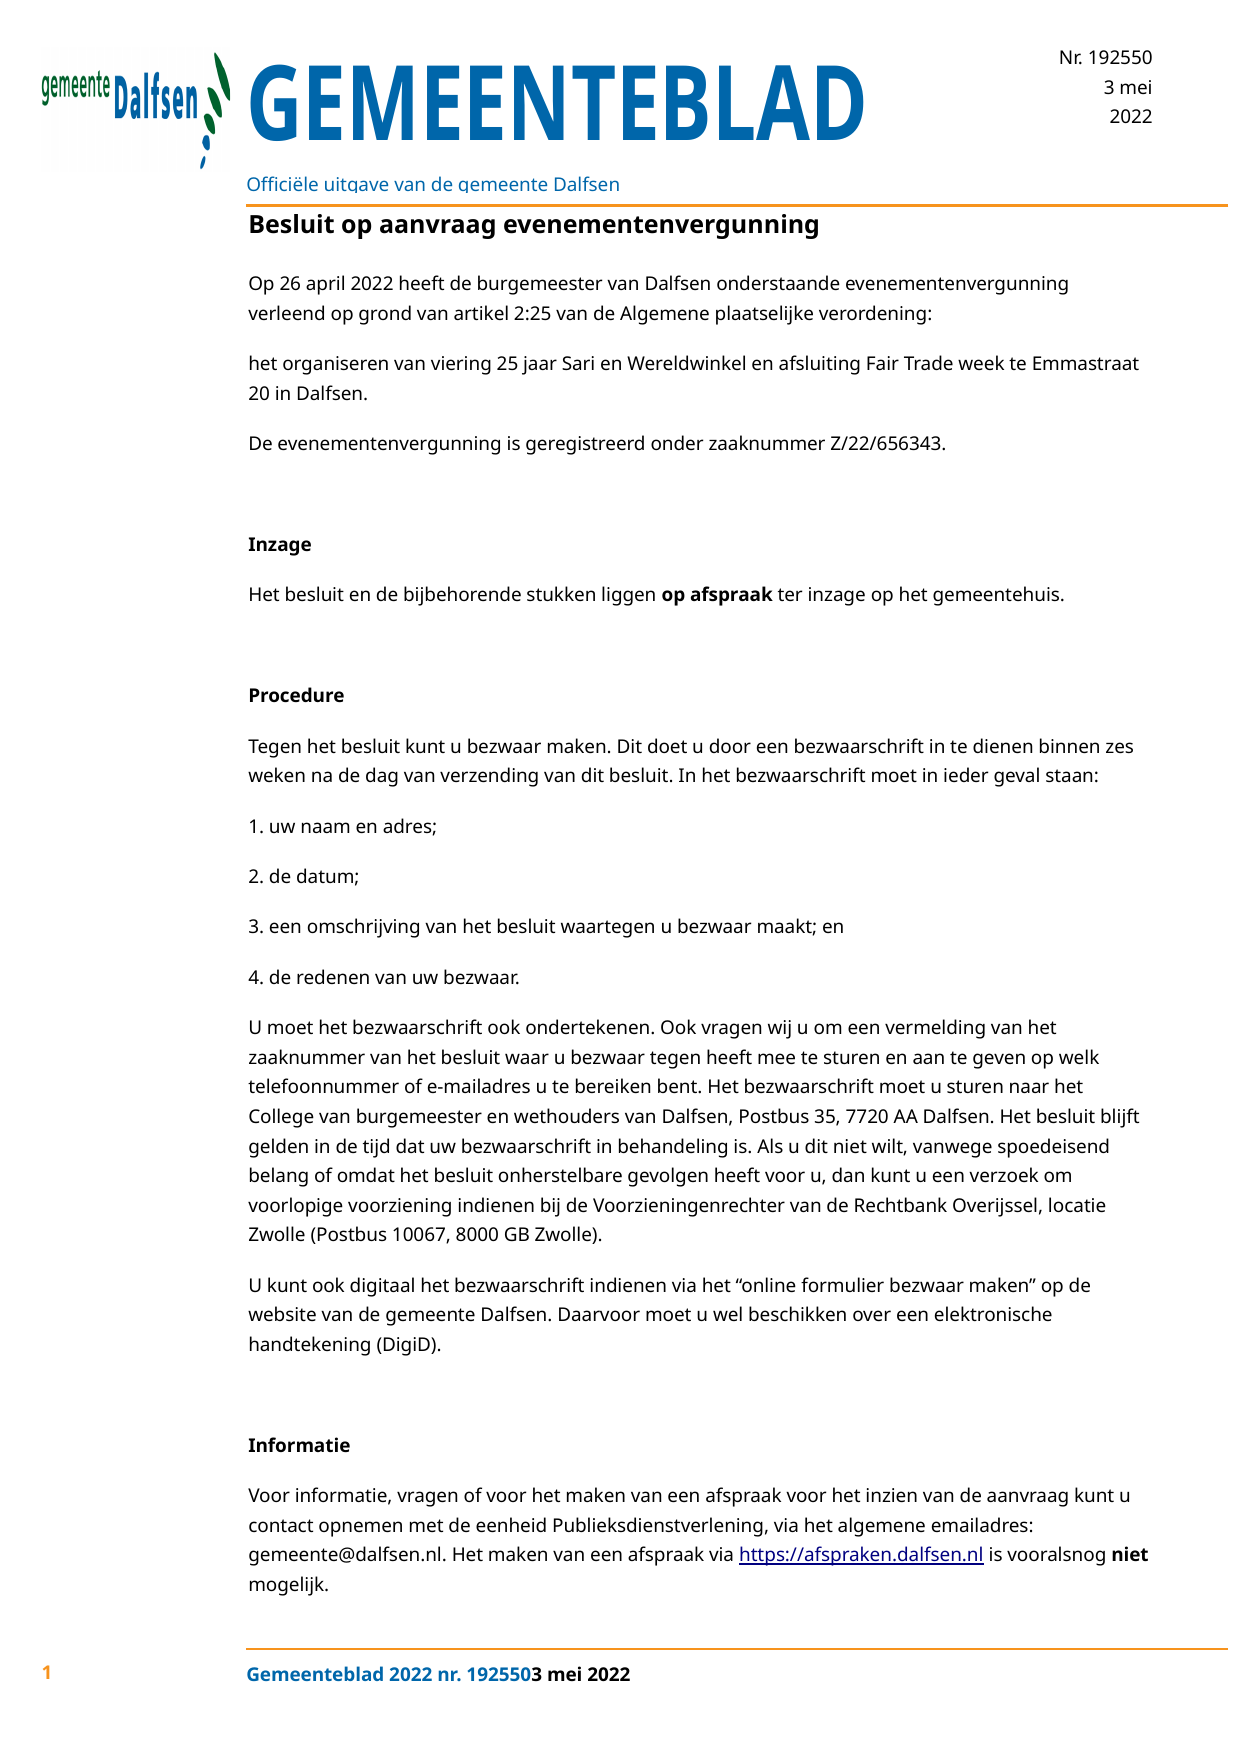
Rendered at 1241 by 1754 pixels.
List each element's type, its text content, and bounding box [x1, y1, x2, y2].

text 2. de datum; [248, 863, 1152, 889]
picture [41, 47, 231, 172]
text U kunt ook digitaal het bezwaarschrift indienen via het “online formulier bezwaar maken” op de website van de gemeente Dalfsen. Daarvoor moet u wel beschikken over een elektronische handtekening (DigiD). [248, 1272, 1152, 1357]
text Besluit op aanvraag evenementenvergunning [248, 207, 1152, 241]
text U moet het bezwaarschrift ook ondertekenen. Ook vragen wij u om een vermelding van het zaaknummer van het besluit waar u bezwaar tegen heeft mee te sturen en aan te geven op welk telefoonnummer of e-mailadres u te bereiken bent. Het bezwaarschrift moet u sturen naar het College van burgemeester en wethouders van Dalfsen, Postbus 35, 7720 AA Dalfsen. Het besluit blijft gelden in de tijd dat uw bezwaarschrift in behandeling is. Als u dit niet wilt, vanwege spoedeisend belang of omdat het besluit onherstelbare gevolgen heeft voor u, dan kunt u een verzoek om voorlopige voorziening indienen bij de Voorzieningenrechter van de Rechtbank Overijssel, locatie Zwolle (Postbus 10067, 8000 GB Zwolle). [248, 1014, 1152, 1247]
text Informatie [248, 1432, 1152, 1458]
text 1. uw naam en adres; [248, 813, 1152, 838]
text 4. de redenen van uw bezwaar. [248, 964, 1152, 990]
text Inzage [248, 531, 1152, 557]
text het organiseren van viering 25 jaar Sari en Wereldwinkel en afsluiting Fair Trade week te Emmastraat 20 in Dalfsen. [248, 350, 1152, 406]
text Het besluit en de bijbehorende stukken liggen op afspraak ter inzage op het gemeentehuis. [248, 582, 1152, 607]
text Tegen het besluit kunt u bezwaar maken. Dit doet u door een bezwaarschrift in te dienen binnen zes weken na de dag van verzending van dit besluit. In het bezwaarschrift moet in ieder geval staan: [248, 733, 1152, 788]
text Procedure [248, 682, 1152, 708]
text De evenementenvergunning is geregistreerd onder zaaknummer Z/22/656343. [248, 430, 1152, 456]
text 3. een omschrijving van het besluit waartegen u bezwaar maakt; en [248, 914, 1152, 939]
text Voor informatie, vragen of voor het maken van een afspraak voor het inzien van de aanvraag kunt u contact opnemen met de eenheid Publieksdienstverlening, via het algemene emailadres: gemeente@dalfsen.nl. Het maken van een afspraak via https://afspraken.dalfsen.nl is vooralsnog niet mogelijk. [248, 1482, 1152, 1597]
text Op 26 april 2022 heeft de burgemeester van Dalfsen onderstaande evenementenvergunning verleend op grond van artikel 2:25 van de Algemene plaatselijke verordening: [248, 270, 1152, 326]
